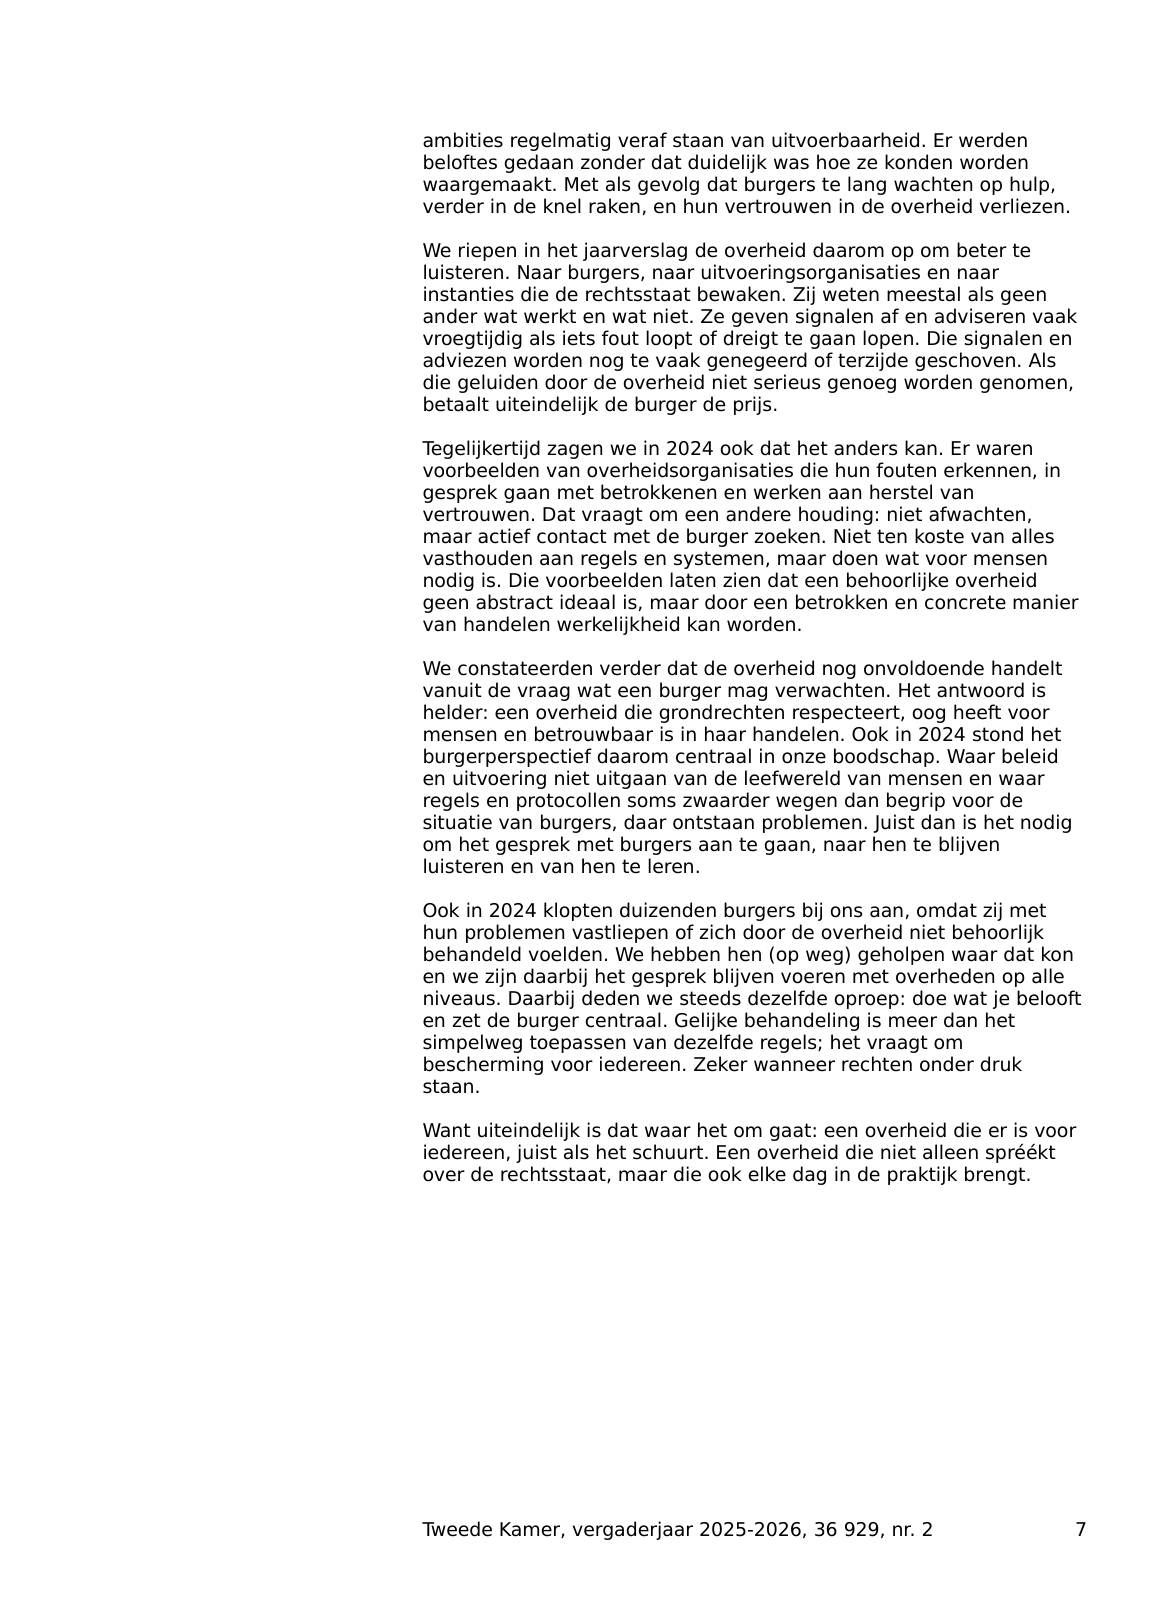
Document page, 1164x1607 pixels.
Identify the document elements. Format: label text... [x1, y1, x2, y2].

text ambities regelmatig veraf staan van uitvoerbaarheid. Er werden beloftes gedaan zonder dat duidelijk was hoe ze konden worden waargemaakt. Met als gevolg dat burgers te lang wachten op hulp, verder in de knel raken, en hun vertrouwen in de overheid verliezen. [422, 130, 1087, 218]
text We riepen in het jaarverslag de overheid daarom op om beter te luisteren. Naar burgers, naar uitvoeringsorganisaties en naar instanties die de rechtsstaat bewaken. Zij weten meestal als geen ander wat werkt en wat niet. Ze geven signalen af en adviseren vaak vroegtijdig als iets fout loopt of dreigt te gaan lopen. Die signalen en adviezen worden nog te vaak genegeerd of terzijde geschoven. Als die geluiden door de overheid niet serieus genoeg worden genomen, betaalt uiteindelijk de burger de prijs. [422, 240, 1087, 416]
text Tegelijkertijd zagen we in 2024 ook dat het anders kan. Er waren voorbeelden van overheidsorganisaties die hun fouten erkennen, in gesprek gaan met betrokkenen en werken aan herstel van vertrouwen. Dat vraagt om een andere houding: niet afwachten, maar actief contact met de burger zoeken. Niet ten koste van alles vasthouden aan regels en systemen, maar doen wat voor mensen nodig is. Die voorbeelden laten zien dat een behoorlijke overheid geen abstract ideaal is, maar door een betrokken en concrete manier van handelen werkelijkheid kan worden. [422, 438, 1087, 636]
text We constateerden verder dat de overheid nog onvoldoende handelt vanuit de vraag wat een burger mag verwachten. Het antwoord is helder: een overheid die grondrechten respecteert, oog heeft voor mensen en betrouwbaar is in haar handelen. Ook in 2024 stond het burgerperspectief daarom centraal in onze boodschap. Waar beleid en uitvoering niet uitgaan van de leefwereld van mensen en waar regels en protocollen soms zwaarder wegen dan begrip voor de situatie van burgers, daar ontstaan problemen. Juist dan is het nodig om het gesprek met burgers aan te gaan, naar hen te blijven luisteren en van hen te leren. [422, 658, 1087, 878]
text Ook in 2024 klopten duizenden burgers bij ons aan, omdat zij met hun problemen vastliepen of zich door de overheid niet behoorlijk behandeld voelden. We hebben hen (op weg) geholpen waar dat kon en we zijn daarbij het gesprek blijven voeren met overheden op alle niveaus. Daarbij deden we steeds dezelfde oproep: doe wat je belooft en zet de burger centraal. Gelijke behandeling is meer dan het simpelweg toepassen van dezelfde regels; het vraagt om bescherming voor iedereen. Zeker wanneer rechten onder druk staan. [422, 900, 1087, 1098]
text Want uiteindelijk is dat waar het om gaat: een overheid die er is voor iedereen, juist als het schuurt. Een overheid die niet alleen spréékt over de rechtsstaat, maar die ook elke dag in de praktijk brengt. [422, 1120, 1087, 1186]
